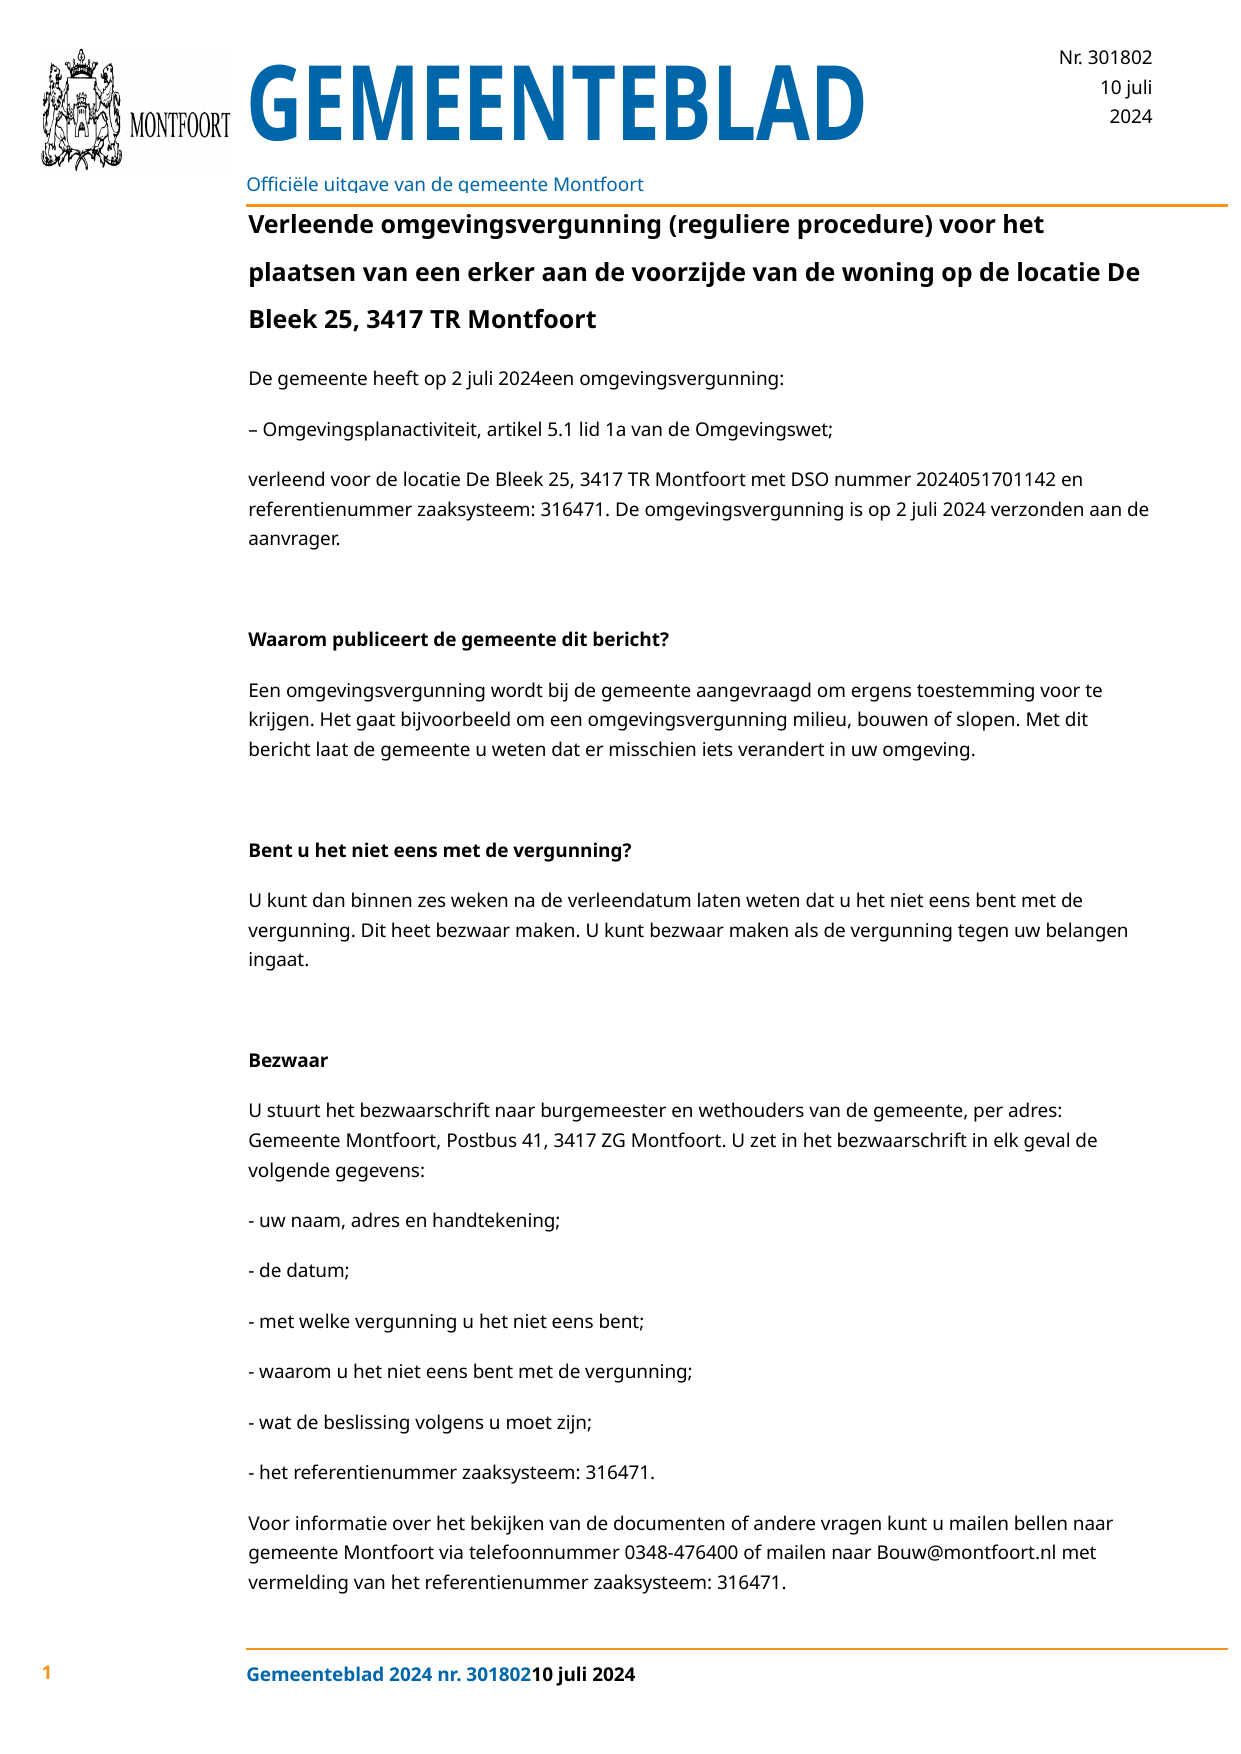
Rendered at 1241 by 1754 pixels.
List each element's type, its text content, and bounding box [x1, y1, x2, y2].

text Een omgevingsvergunning wordt bij de gemeente aangevraagd om ergens toestemming voor te krijgen. Het gaat bijvoorbeeld om een omgevingsvergunning milieu, bouwen of slopen. Met dit bericht laat de gemeente u weten dat er misschien iets verandert in uw omgeving. [248, 677, 1152, 762]
text - de datum; [248, 1258, 1152, 1283]
text - waarom u het niet eens bent met de vergunning; [248, 1358, 1152, 1384]
text Bezwaar [248, 1047, 1152, 1073]
text Voor informatie over het bekijken van de documenten of andere vragen kunt u mailen bellen naar gemeente Montfoort via telefoonnummer 0348-476400 of mailen naar Bouw@montfoort.nl met vermelding van het referentienummer zaaksysteem: 316471. [248, 1510, 1152, 1594]
text De gemeente heeft op 2 juli 2024een omgevingsvergunning: [248, 366, 1152, 391]
text - uw naam, adres en handtekening; [248, 1207, 1152, 1233]
text – Omgevingsplanactiviteit, artikel 5.1 lid 1a van de Omgevingswet; [248, 416, 1152, 442]
text Waarom publiceert de gemeente dit bericht? [248, 626, 1152, 652]
text - wat de beslissing volgens u moet zijn; [248, 1409, 1152, 1434]
text Bent u het niet eens met de vergunning? [248, 837, 1152, 862]
text U stuurt het bezwaarschrift naar burgemeester en wethouders van de gemeente, per adres: Gemeente Montfoort, Postbus 41, 3417 ZG Montfoort. U zet in het bezwaarschrift in elk geval de volgende gegevens: [248, 1098, 1152, 1182]
text Verleende omgevingsvergunning (reguliere procedure) voor het plaatsen van een erker aan de voorzijde van de woning op de locatie De Bleek 25, 3417 TR Montfoort [248, 207, 1152, 336]
text verleend voor de locatie De Bleek 25, 3417 TR Montfoort met DSO nummer 2024051701142 en referentienummer zaaksysteem: 316471. De omgevingsvergunning is op 2 juli 2024 verzonden aan de aanvrager. [248, 466, 1152, 551]
text U kunt dan binnen zes weken na de verleendatum laten weten dat u het niet eens bent met de vergunning. Dit heet bezwaar maken. U kunt bezwaar maken als de vergunning tegen uw belangen ingaat. [248, 887, 1152, 972]
picture [41, 47, 231, 172]
text - het referentienummer zaaksysteem: 316471. [248, 1459, 1152, 1485]
text - met welke vergunning u het niet eens bent; [248, 1308, 1152, 1334]
